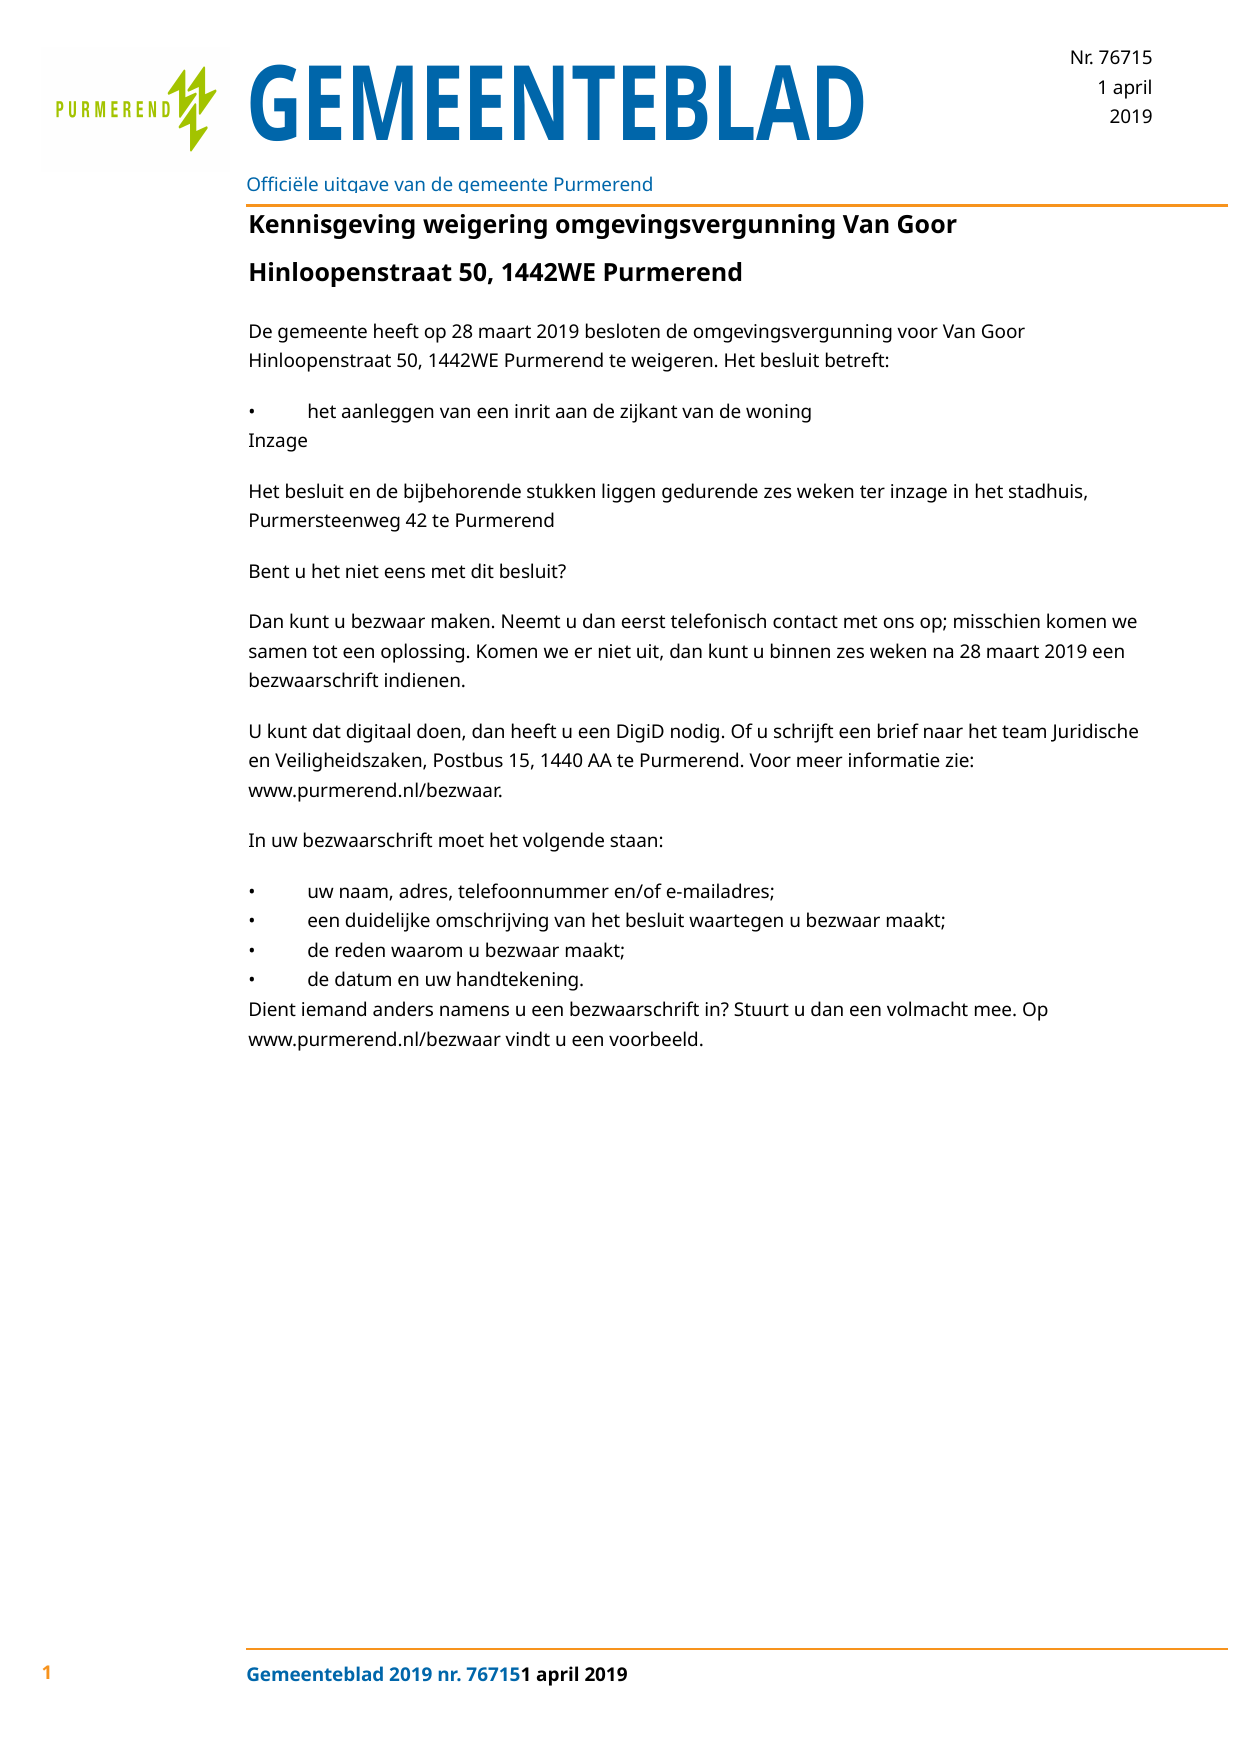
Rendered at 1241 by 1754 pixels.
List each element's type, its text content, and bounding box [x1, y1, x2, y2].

text Inzage [248, 427, 1152, 453]
list het aanleggen van een inrit aan de zijkant van de woning [248, 398, 1152, 424]
list de datum en uw handtekening. [248, 967, 1152, 992]
text Kennisgeving weigering omgevingsvergunning Van Goor Hinloopenstraat 50, 1442WE Purmerend [248, 207, 1152, 288]
text Het besluit en de bijbehorende stukken liggen gedurende zes weken ter inzage in het stadhuis, Purmersteenweg 42 te Purmerend [248, 478, 1152, 533]
picture [41, 47, 231, 172]
list de reden waarom u bezwaar maakt; [248, 937, 1152, 963]
list een duidelijke omschrijving van het besluit waartegen u bezwaar maakt; [248, 907, 1152, 933]
list uw naam, adres, telefoonnummer en/of e-mailadres; [248, 878, 1152, 904]
text Dan kunt u bezwaar maken. Neemt u dan eerst telefonisch contact met ons op; misschien komen we samen tot een oplossing. Komen we er niet uit, dan kunt u binnen zes weken na 28 maart 2019 een bezwaarschrift indienen. [248, 608, 1152, 693]
text In uw bezwaarschrift moet het volgende staan: [248, 827, 1152, 853]
text Bent u het niet eens met dit besluit? [248, 558, 1152, 584]
text De gemeente heeft op 28 maart 2019 besloten de omgevingsvergunning voor Van Goor Hinloopenstraat 50, 1442WE Purmerend te weigeren. Het besluit betreft: [248, 318, 1152, 373]
text U kunt dat digitaal doen, dan heeft u een DigiD nodig. Of u schrijft een brief naar het team Juridische en Veiligheidszaken, Postbus 15, 1440 AA te Purmerend. Voor meer informatie zie: www.purmerend.nl/bezwaar. [248, 718, 1152, 803]
text Dient iemand anders namens u een bezwaarschrift in? Stuurt u dan een volmacht mee. Op www.purmerend.nl/bezwaar vindt u een voorbeeld. [248, 996, 1152, 1052]
